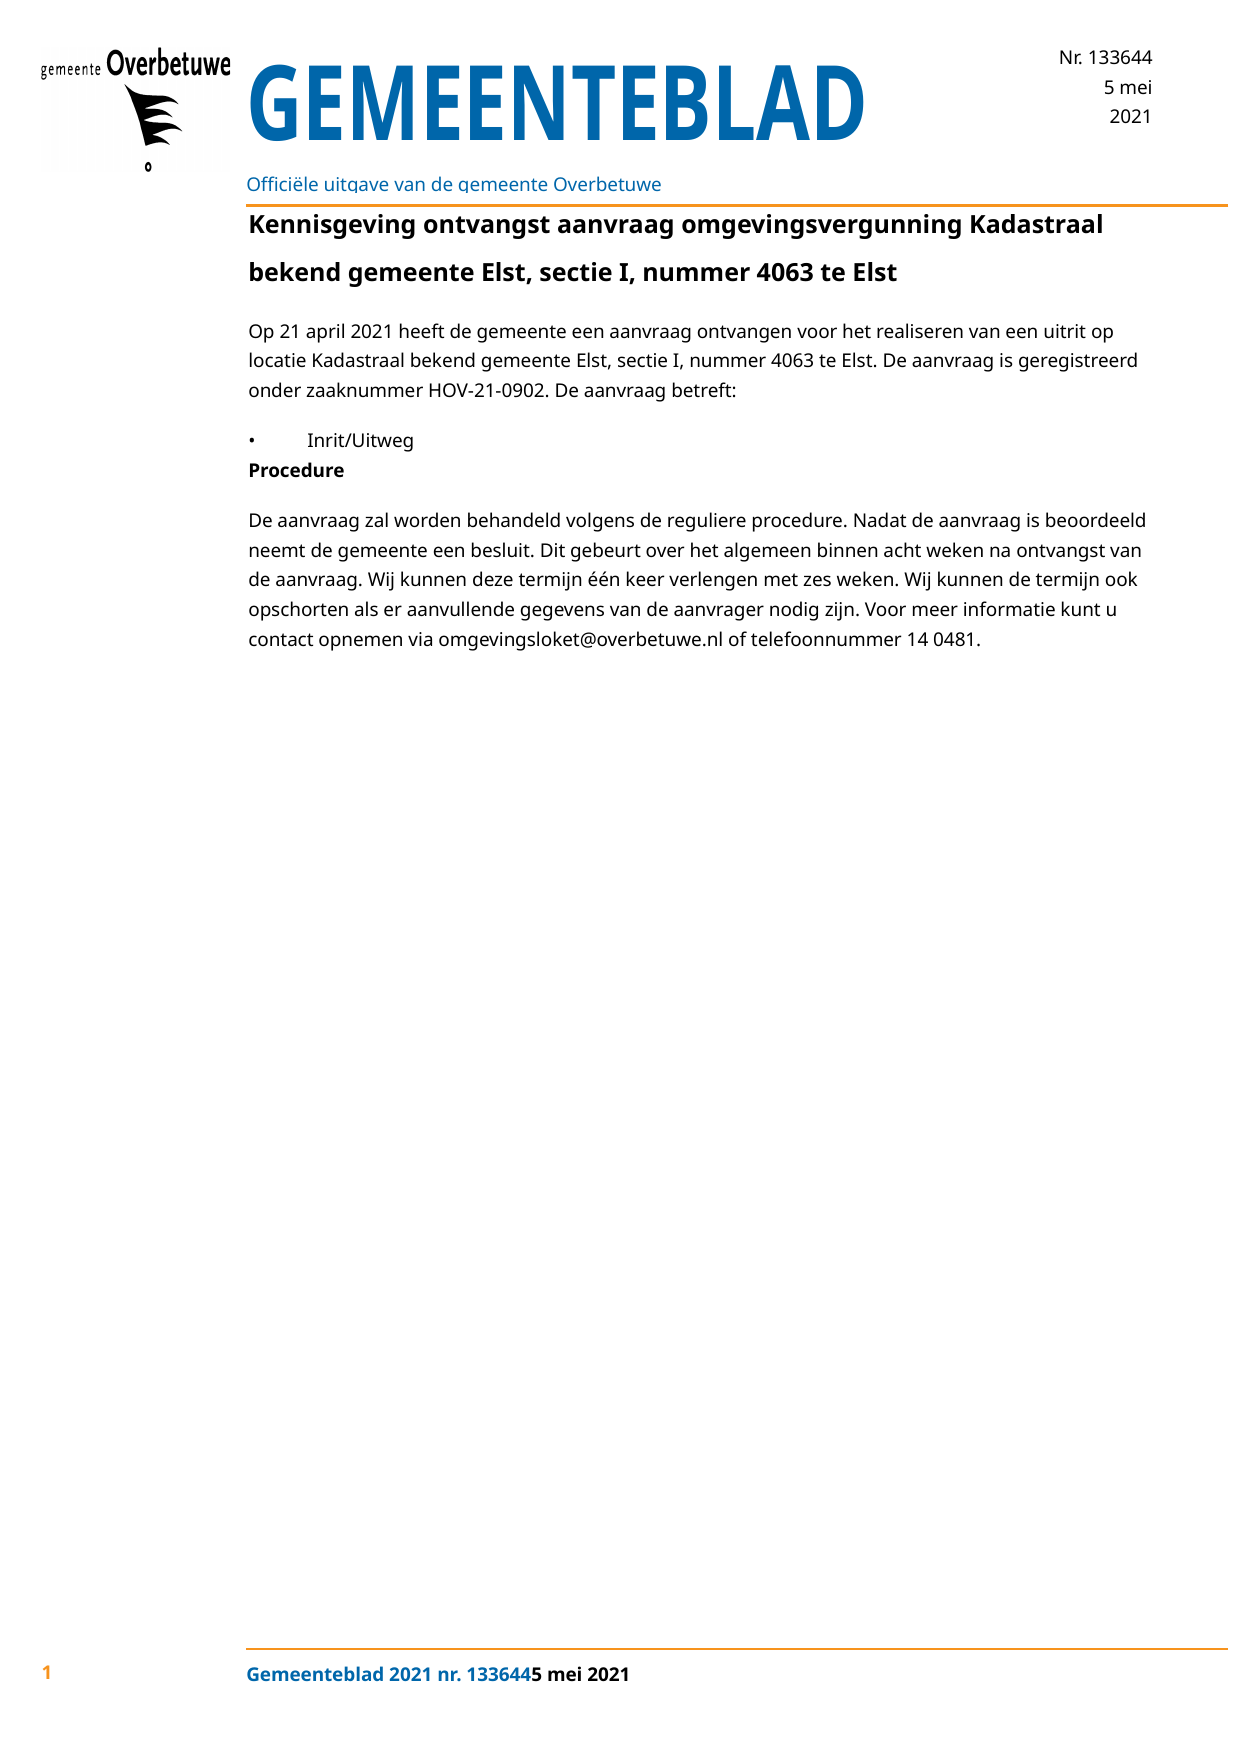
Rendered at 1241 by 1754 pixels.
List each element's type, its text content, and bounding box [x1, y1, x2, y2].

picture [41, 47, 231, 172]
list Inrit/Uitweg [248, 427, 1152, 453]
text Op 21 april 2021 heeft de gemeente een aanvraag ontvangen voor het realiseren van een uitrit op locatie Kadastraal bekend gemeente Elst, sectie I, nummer 4063 te Elst. De aanvraag is geregistreerd onder zaaknummer HOV-21-0902. De aanvraag betreft: [248, 318, 1152, 403]
text Kennisgeving ontvangst aanvraag omgevingsvergunning Kadastraal bekend gemeente Elst, sectie I, nummer 4063 te Elst [248, 207, 1152, 288]
text Procedure [248, 457, 1152, 483]
text De aanvraag zal worden behandeld volgens de reguliere procedure. Nadat de aanvraag is beoordeeld neemt de gemeente een besluit. Dit gebeurt over het algemeen binnen acht weken na ontvangst van de aanvraag. Wij kunnen deze termijn één keer verlengen met zes weken. Wij kunnen de termijn ook opschorten als er aanvullende gegevens van de aanvrager nodig zijn. Voor meer informatie kunt u contact opnemen via omgevingsloket@overbetuwe.nl of telefoonnummer 14 0481. [248, 507, 1152, 652]
